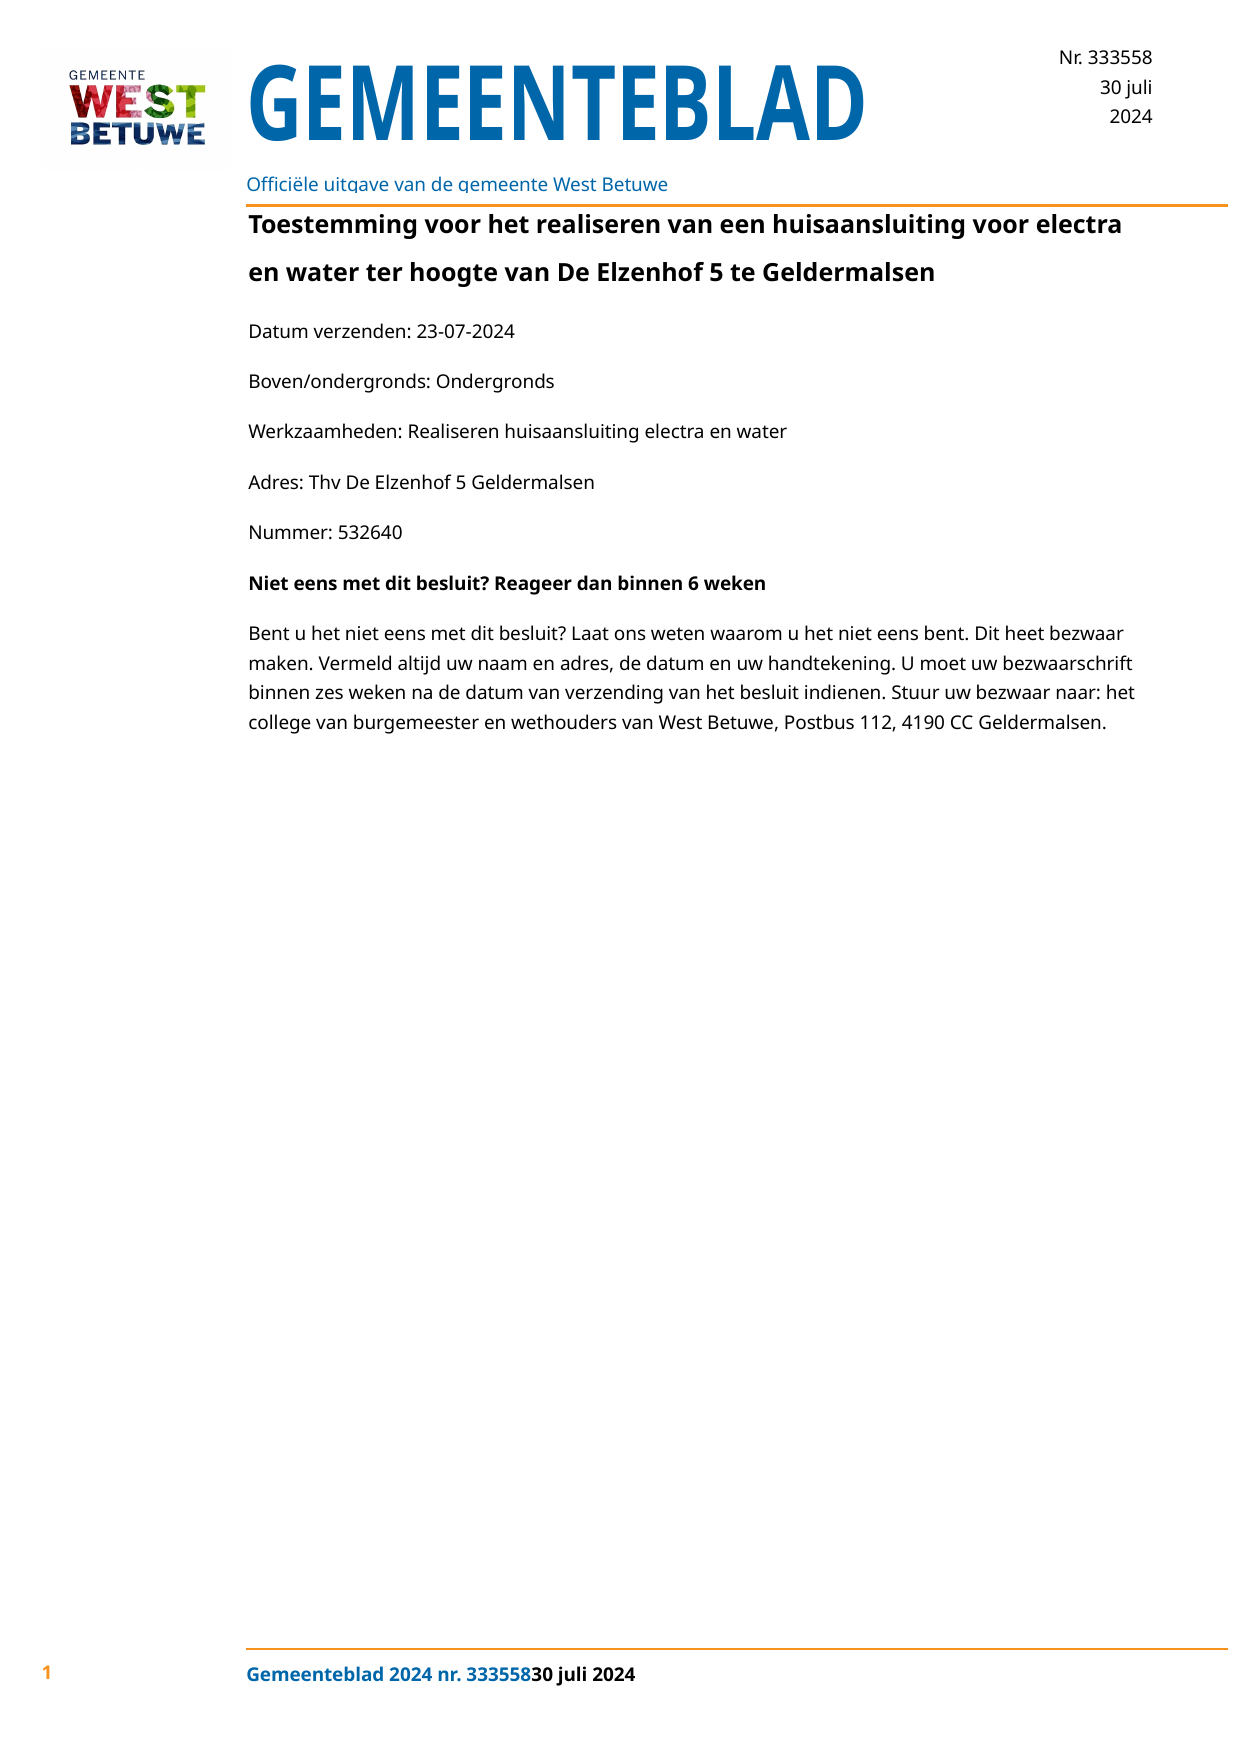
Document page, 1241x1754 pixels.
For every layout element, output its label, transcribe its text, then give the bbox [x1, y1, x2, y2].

text Nummer: 532640 [248, 519, 1152, 545]
text Niet eens met dit besluit? Reageer dan binnen 6 weken [248, 570, 1152, 596]
text Werkzaamheden: Realiseren huisaansluiting electra en water [248, 419, 1152, 444]
text Datum verzenden: 23-07-2024 [248, 318, 1152, 344]
text Bent u het niet eens met dit besluit? Laat ons weten waarom u het niet eens bent. Dit heet bezwaar maken. Vermeld altijd uw naam en adres, de datum en uw handtekening. U moet uw bezwaarschrift binnen zes weken na de datum van verzending van het besluit indienen. Stuur uw bezwaar naar: het college van burgemeester en wethouders van West Betuwe, Postbus 112, 4190 CC Geldermalsen. [248, 620, 1152, 735]
text Adres: Thv De Elzenhof 5 Geldermalsen [248, 469, 1152, 495]
text Toestemming voor het realiseren van een huisaansluiting voor electra en water ter hoogte van De Elzenhof 5 te Geldermalsen [248, 207, 1152, 288]
text Boven/ondergronds: Ondergronds [248, 368, 1152, 394]
picture [41, 47, 231, 172]
